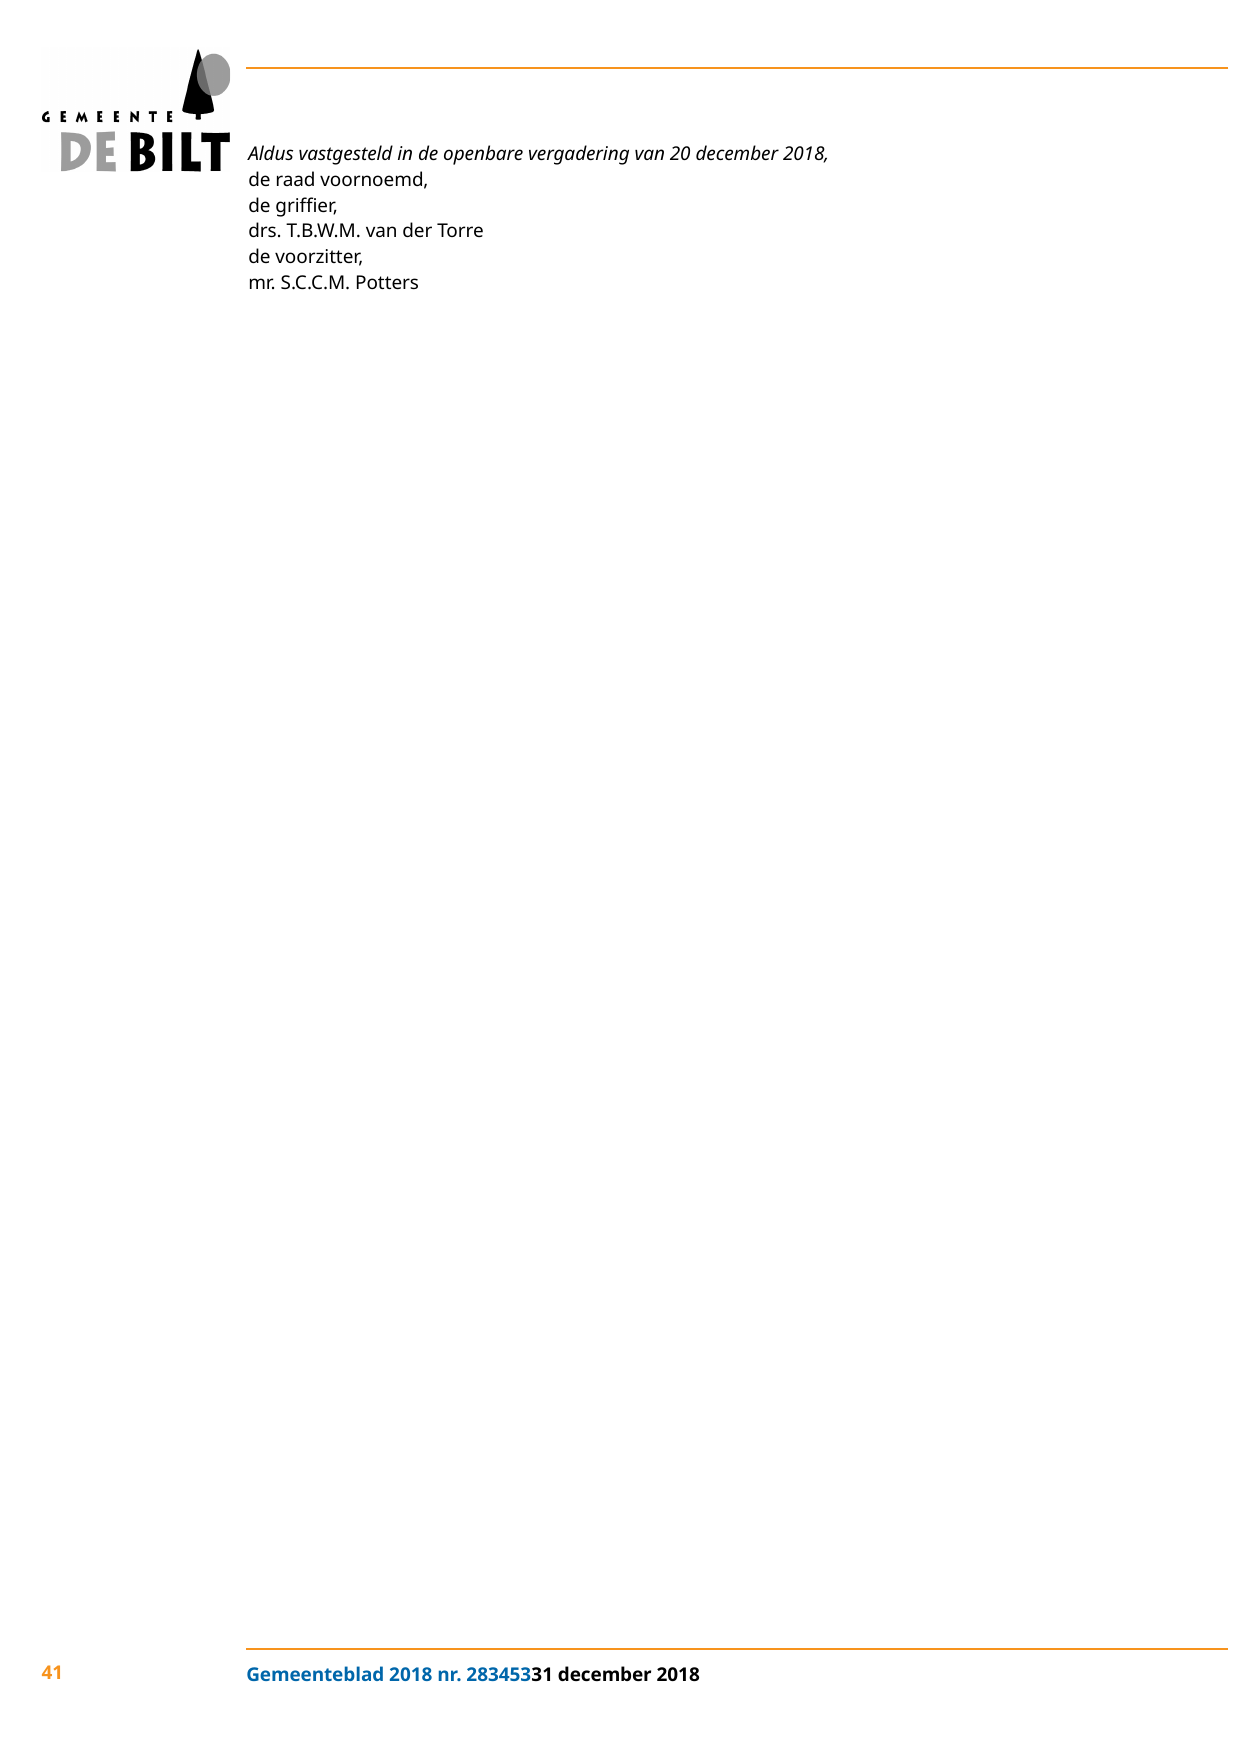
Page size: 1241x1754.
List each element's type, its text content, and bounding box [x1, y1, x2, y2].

text de raad voornoemd, [248, 166, 1152, 192]
text mr. S.C.C.M. Potters [248, 269, 1152, 295]
text Aldus vastgesteld in de openbare vergadering van 20 december 2018, [248, 140, 1152, 166]
picture [41, 47, 231, 172]
text de griffier, [248, 192, 1152, 218]
text de voorzitter, [248, 243, 1152, 269]
text drs. T.B.W.M. van der Torre [248, 218, 1152, 243]
